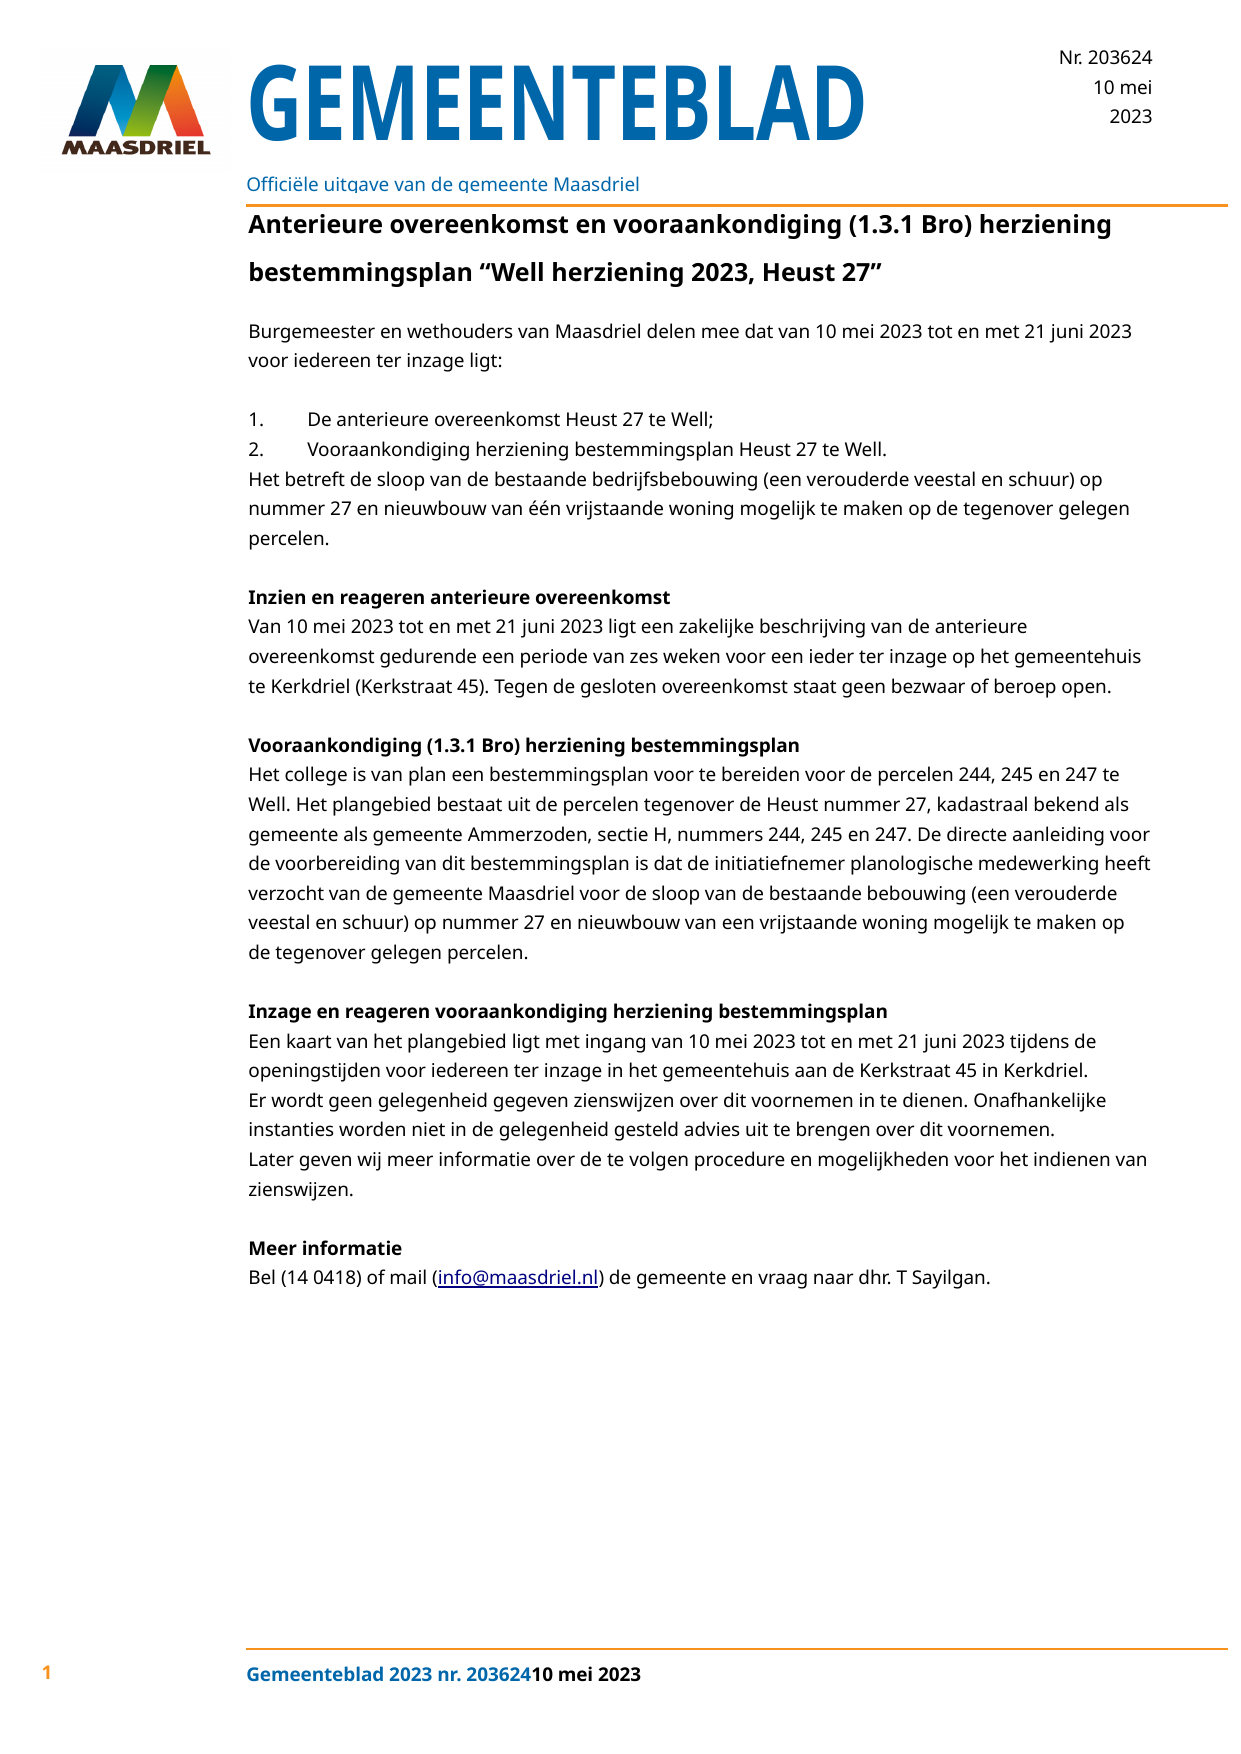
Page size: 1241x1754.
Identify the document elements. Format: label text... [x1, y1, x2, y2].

text Er wordt geen gelegenheid gegeven zienswijzen over dit voornemen in te dienen. Onafhankelijke instanties worden niet in de gelegenheid gesteld advies uit te brengen over dit voornemen. [248, 1087, 1152, 1142]
list Vooraankondiging herziening bestemmingsplan Heust 27 te Well. [248, 436, 1152, 462]
text Vooraankondiging (1.3.1 Bro) herziening bestemmingsplan [248, 732, 1152, 758]
picture [41, 47, 231, 172]
text Burgemeester en wethouders van Maasdriel delen mee dat van 10 mei 2023 tot en met 21 juni 2023 voor iedereen ter inzage ligt: [248, 318, 1152, 373]
text Inzage en reageren vooraankondiging herziening bestemmingsplan [248, 998, 1152, 1024]
text Een kaart van het plangebied ligt met ingang van 10 mei 2023 tot en met 21 juni 2023 tijdens de openingstijden voor iedereen ter inzage in het gemeentehuis aan de Kerkstraat 45 in Kerkdriel. [248, 1028, 1152, 1083]
text Van 10 mei 2023 tot en met 21 juni 2023 ligt een zakelijke beschrijving van de anterieure overeenkomst gedurende een periode van zes weken voor een ieder ter inzage op het gemeentehuis te Kerkdriel (Kerkstraat 45). Tegen de gesloten overeenkomst staat geen bezwaar of beroep open. [248, 614, 1152, 699]
text Meer informatie [248, 1235, 1152, 1261]
text Het college is van plan een bestemmingsplan voor te bereiden voor de percelen 244, 245 en 247 te Well. Het plangebied bestaat uit de percelen tegenover de Heust nummer 27, kadastraal bekend als gemeente als gemeente Ammerzoden, sectie H, nummers 244, 245 en 247. De directe aanleiding voor de voorbereiding van dit bestemmingsplan is dat de initiatiefnemer planologische medewerking heeft verzocht van de gemeente Maasdriel voor de sloop van de bestaande bebouwing (een verouderde veestal en schuur) op nummer 27 en nieuwbouw van een vrijstaande woning mogelijk te maken op de tegenover gelegen percelen. [248, 762, 1152, 965]
text Bel (14 0418) of mail (info@maasdriel.nl) de gemeente en vraag naar dhr. T Sayilgan. [248, 1264, 1152, 1290]
text Inzien en reageren anterieure overeenkomst [248, 584, 1152, 610]
text Anterieure overeenkomst en vooraankondiging (1.3.1 Bro) herziening bestemmingsplan “Well herziening 2023, Heust 27” [248, 207, 1152, 288]
text Later geven wij meer informatie over de te volgen procedure en mogelijkheden voor het indienen van zienswijzen. [248, 1146, 1152, 1202]
list De anterieure overeenkomst Heust 27 te Well; [248, 407, 1152, 432]
text Het betreft de sloop van de bestaande bedrijfsbebouwing (een verouderde veestal en schuur) op nummer 27 en nieuwbouw van één vrijstaande woning mogelijk te maken op de tegenover gelegen percelen. [248, 466, 1152, 551]
